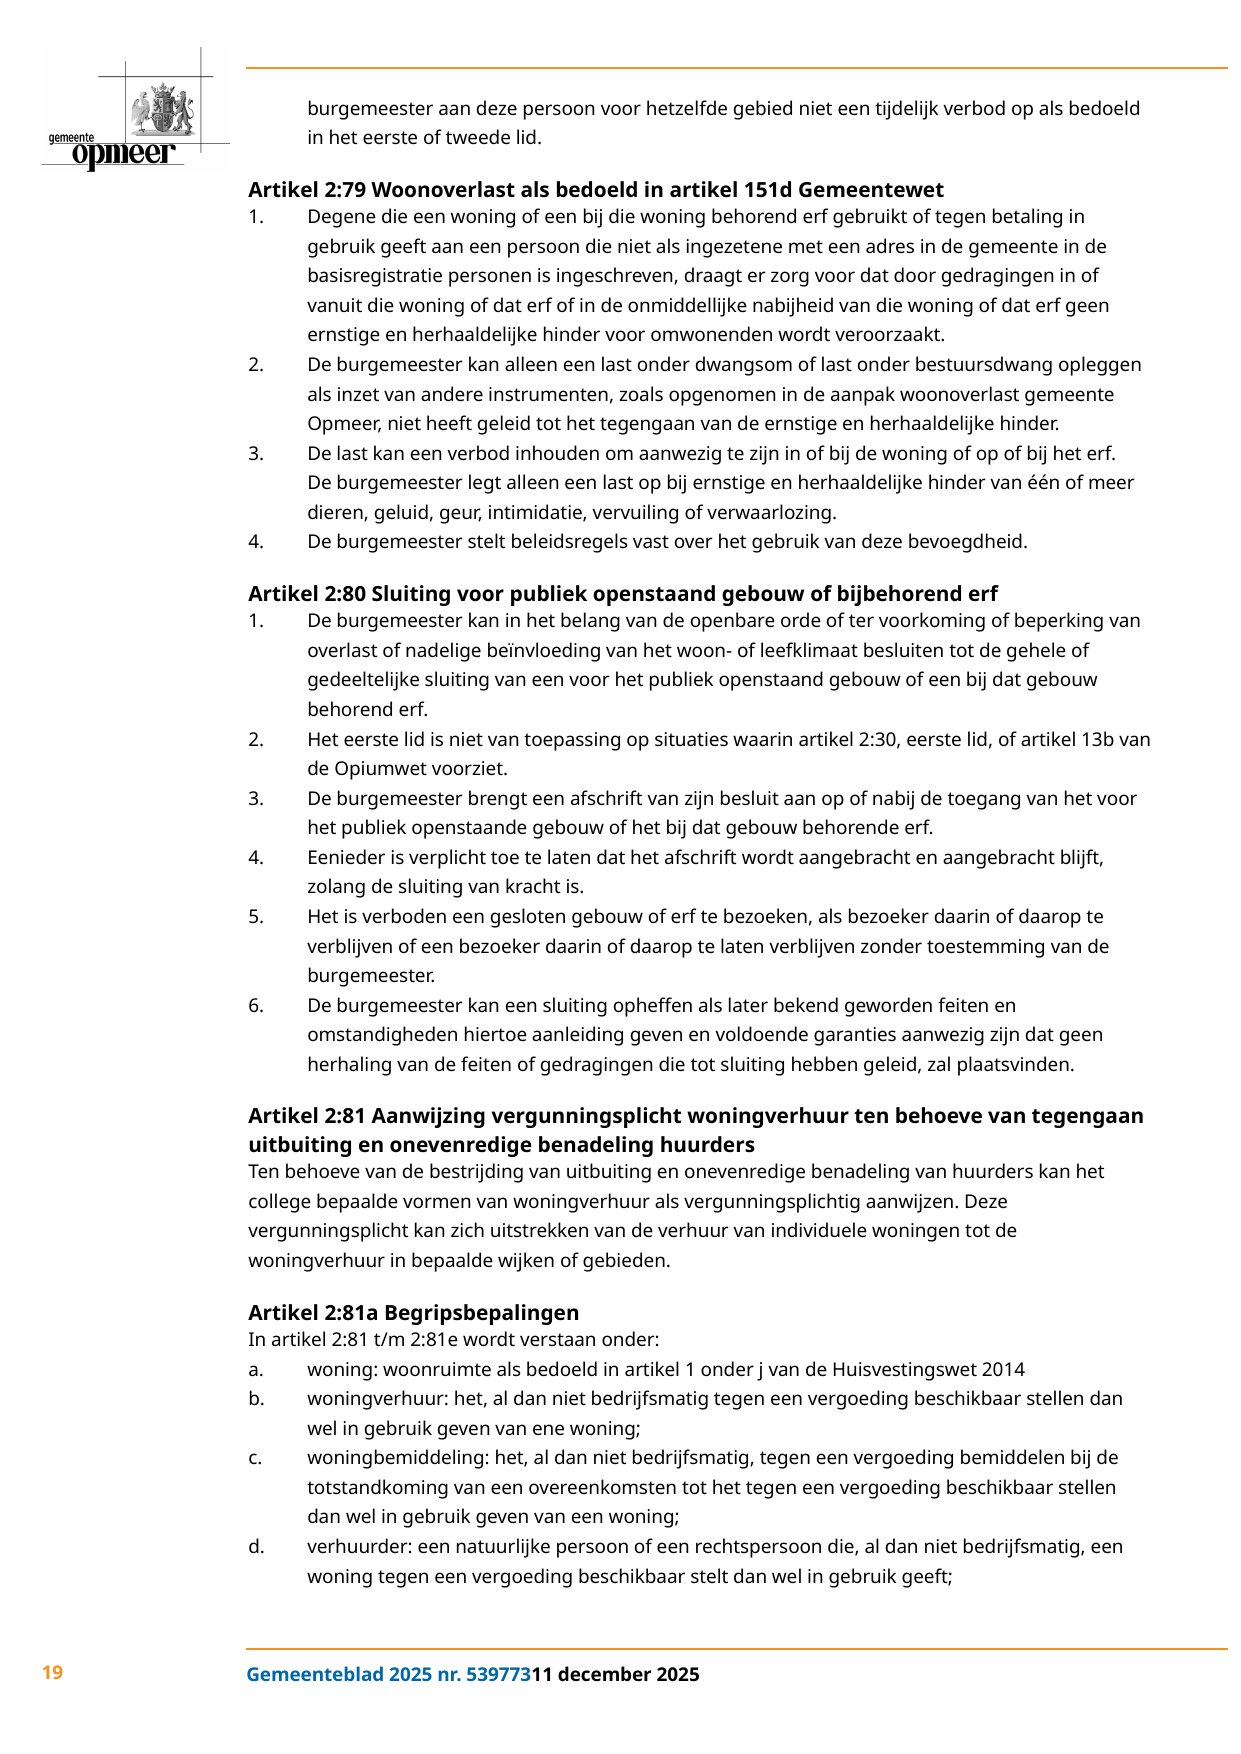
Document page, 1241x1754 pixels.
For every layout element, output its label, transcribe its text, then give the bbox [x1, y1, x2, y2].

list woningverhuur: het, al dan niet bedrijfsmatig tegen een vergoeding beschikbaar stellen dan wel in gebruik geven van ene woning; [248, 1385, 1152, 1441]
list Het is verboden een gesloten gebouw of erf te bezoeken, als bezoeker daarin of daarop te verblijven of een bezoeker daarin of daarop te laten verblijven zonder toestemming van de burgemeester. [248, 903, 1152, 988]
list De burgemeester kan in het belang van de openbare orde of ter voorkoming of beperking van overlast of nadelige beïnvloeding van het woon- of leefklimaat besluiten tot de gehele of gedeeltelijke sluiting van een voor het publiek openstaand gebouw of een bij dat gebouw behorend erf. [248, 607, 1152, 722]
list burgemeester aan deze persoon voor hetzelfde gebied niet een tijdelijk verbod op als bedoeld in het eerste of tweede lid. [248, 95, 1152, 150]
list Degene die een woning of een bij die woning behorend erf gebruikt of tegen betaling in gebruik geeft aan een persoon die niet als ingezetene met een adres in de gemeente in de basisregistratie personen is ingeschreven, draagt er zorg voor dat door gedragingen in of vanuit die woning of dat erf of in de onmiddellijke nabijheid van die woning of dat erf geen ernstige en herhaaldelijke hinder voor omwonenden wordt veroorzaakt. [248, 203, 1152, 347]
list woning: woonruimte als bedoeld in artikel 1 onder j van de Huisvestingswet 2014 [248, 1356, 1152, 1381]
list verhuurder: een natuurlijke persoon of een rechtspersoon die, al dan niet bedrijfsmatig, een woning tegen een vergoeding beschikbaar stelt dan wel in gebruik geeft; [248, 1533, 1152, 1588]
text Artikel 2:81a Begripsbepalingen [248, 1298, 1152, 1326]
picture [41, 47, 231, 172]
list De last kan een verbod inhouden om aanwezig te zijn in of bij de woning of op of bij het erf. [248, 440, 1152, 466]
list De burgemeester kan alleen een last onder dwangsom of last onder bestuursdwang opleggen als inzet van andere instrumenten, zoals opgenomen in de aanpak woonoverlast gemeente Opmeer, niet heeft geleid tot het tegengaan van de ernstige en herhaaldelijke hinder. [248, 351, 1152, 436]
text Artikel 2:81 Aanwijzing vergunningsplicht woningverhuur ten behoeve van tegengaan uitbuiting en onevenredige benadeling huurders [248, 1102, 1152, 1158]
text Artikel 2:79 Woonoverlast als bedoeld in artikel 151d Gemeentewet [248, 175, 1152, 203]
list De burgemeester brengt een afschrift van zijn besluit aan op of nabij de toegang van het voor het publiek openstaande gebouw of het bij dat gebouw behorende erf. [248, 785, 1152, 840]
list Eenieder is verplicht toe te laten dat het afschrift wordt aangebracht en aangebracht blijft, zolang de sluiting van kracht is. [248, 844, 1152, 899]
list De burgemeester legt alleen een last op bij ernstige en herhaaldelijke hinder van één of meer dieren, geluid, geur, intimidatie, vervuiling of verwaarlozing. [248, 469, 1152, 525]
list Het eerste lid is niet van toepassing op situaties waarin artikel 2:30, eerste lid, of artikel 13b van de Opiumwet voorziet. [248, 726, 1152, 781]
text Ten behoeve van de bestrijding van uitbuiting en onevenredige benadeling van huurders kan het college bepaalde vormen van woningverhuur als vergunningsplichtig aanwijzen. Deze vergunningsplicht kan zich uitstrekken van de verhuur van individuele woningen tot de woningverhuur in bepaalde wijken of gebieden. [248, 1158, 1152, 1273]
list De burgemeester kan een sluiting opheffen als later bekend geworden feiten en omstandigheden hiertoe aanleiding geven en voldoende garanties aanwezig zijn dat geen herhaling van de feiten of gedragingen die tot sluiting hebben geleid, zal plaatsvinden. [248, 992, 1152, 1077]
text In artikel 2:81 t/m 2:81e wordt verstaan onder: [248, 1326, 1152, 1352]
text Artikel 2:80 Sluiting voor publiek openstaand gebouw of bijbehorend erf [248, 579, 1152, 607]
list De burgemeester stelt beleidsregels vast over het gebruik van deze bevoegdheid. [248, 529, 1152, 554]
list woningbemiddeling: het, al dan niet bedrijfsmatig, tegen een vergoeding bemiddelen bij de totstandkoming van een overeenkomsten tot het tegen een vergoeding beschikbaar stellen dan wel in gebruik geven van een woning; [248, 1444, 1152, 1529]
